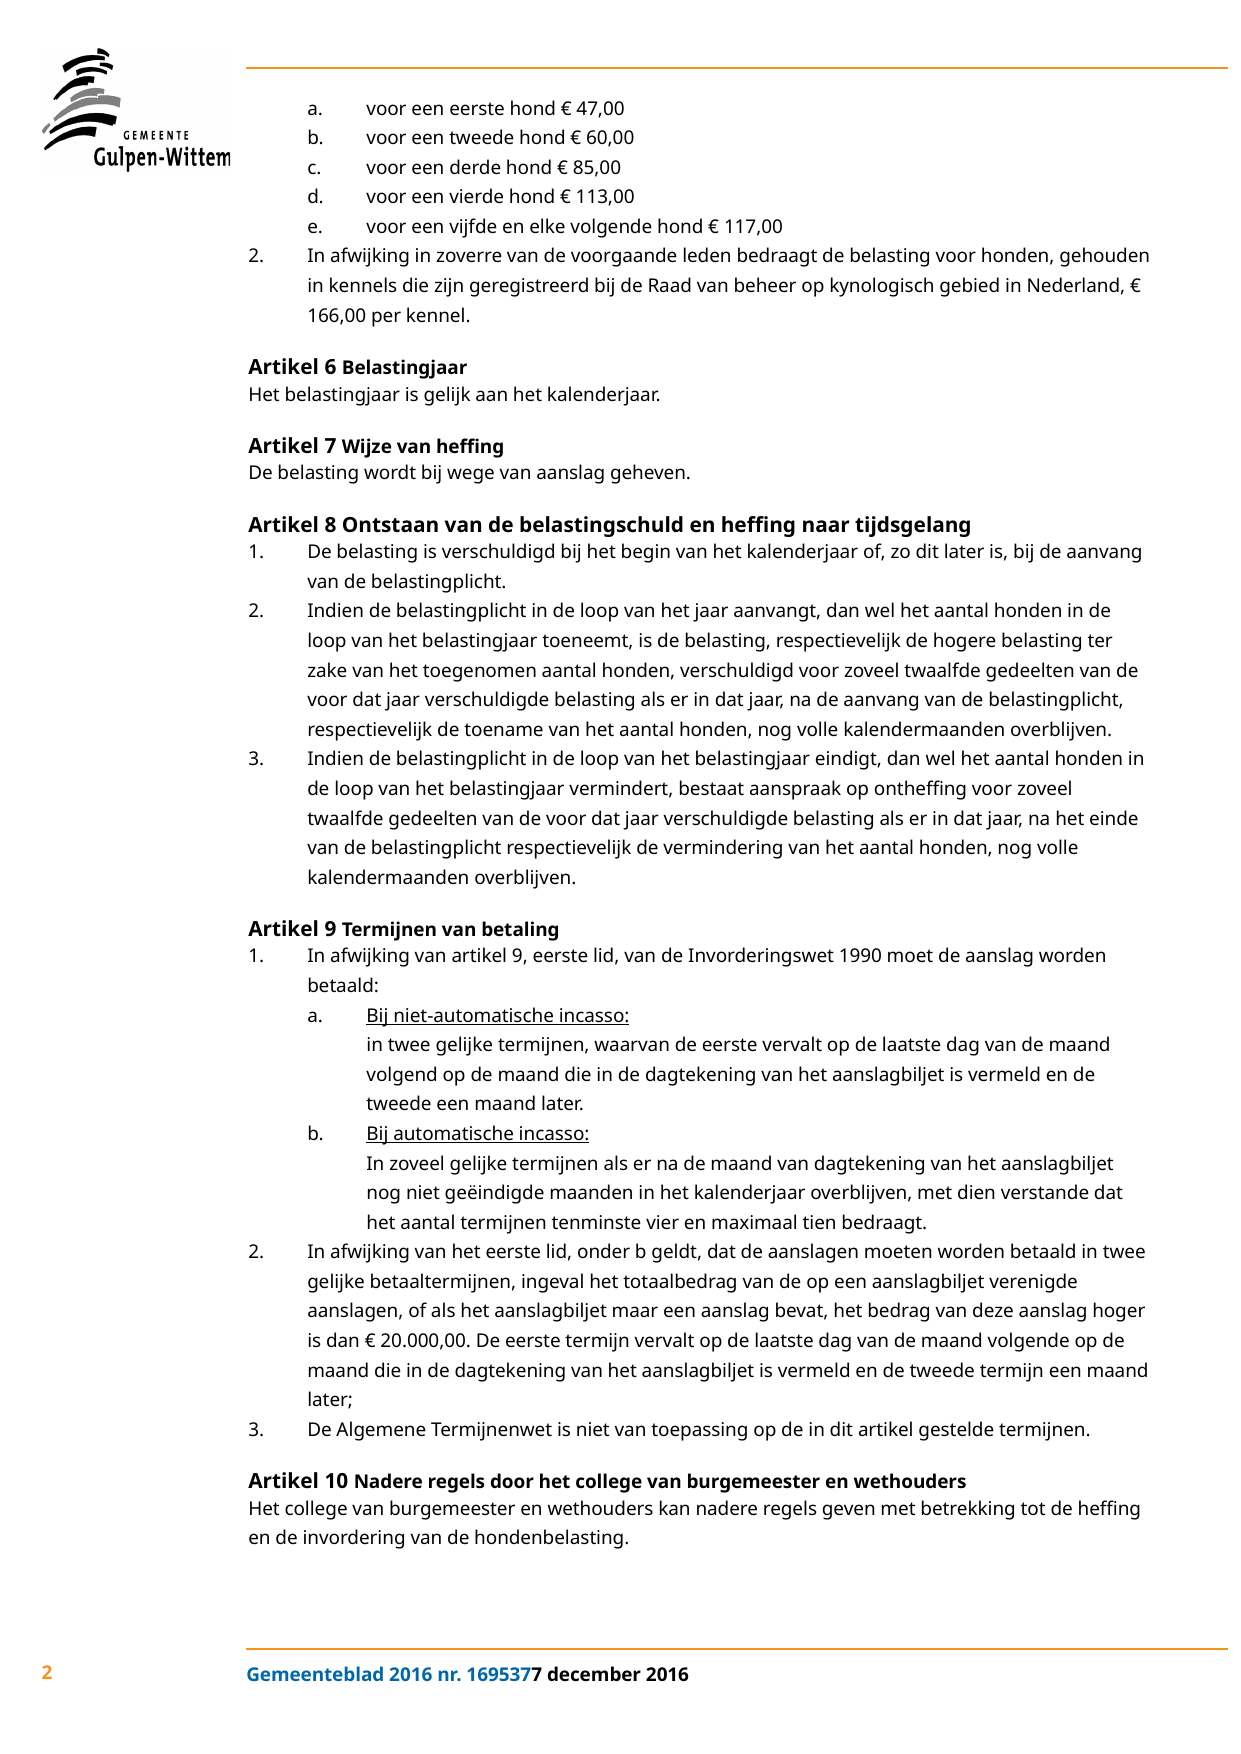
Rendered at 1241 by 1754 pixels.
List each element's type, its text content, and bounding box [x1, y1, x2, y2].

list voor een eerste hond € 47,00 [307, 95, 1152, 121]
list voor een derde hond € 85,00 [307, 154, 1152, 180]
text Het belastingjaar is gelijk aan het kalenderjaar. [248, 381, 1152, 406]
list In afwijking in zoverre van de voorgaande leden bedraagt de belasting voor honden, gehouden in kennels die zijn geregistreerd bij de Raad van beheer op kynologisch gebied in Nederland, € 166,00 per kennel. [248, 243, 1152, 328]
list De belasting is verschuldigd bij het begin van het kalenderjaar of, zo dit later is, bij de aanvang van de belastingplicht. [248, 538, 1152, 594]
list Bij automatische incasso: [307, 1120, 1152, 1146]
text Artikel 9 Termijnen van betaling [248, 914, 1152, 943]
list Bij niet-automatische incasso: [307, 1002, 1152, 1028]
list in twee gelijke termijnen, waarvan de eerste vervalt op de laatste dag van de maand volgend op de maand die in de dagtekening van het aanslagbiljet is vermeld en de tweede een maand later. [307, 1031, 1152, 1116]
list In zoveel gelijke termijnen als er na de maand van dagtekening van het aanslagbiljet nog niet geëindigde maanden in het kalenderjaar overblijven, met dien verstande dat het aantal termijnen tenminste vier en maximaal tien bedraagt. [307, 1150, 1152, 1235]
text Artikel 6 Belastingjaar [248, 352, 1152, 381]
text Artikel 7 Wijze van heffing [248, 431, 1152, 459]
list De Algemene Termijnenwet is niet van toepassing op de in dit artikel gestelde termijnen. [248, 1416, 1152, 1442]
list voor een tweede hond € 60,00 [307, 124, 1152, 150]
list In afwijking van artikel 9, eerste lid, van de Invorderingswet 1990 moet de aanslag worden betaald: [248, 943, 1152, 998]
text De belasting wordt bij wege van aanslag geheven. [248, 459, 1152, 485]
list Indien de belastingplicht in de loop van het belastingjaar eindigt, dan wel het aantal honden in de loop van het belastingjaar vermindert, bestaat aanspraak op ontheffing voor zoveel twaalfde gedeelten van de voor dat jaar verschuldigde belasting als er in dat jaar, na het einde van de belastingplicht respectievelijk de vermindering van het aantal honden, nog volle kalendermaanden overblijven. [248, 746, 1152, 889]
picture [41, 47, 231, 172]
list Indien de belastingplicht in de loop van het jaar aanvangt, dan wel het aantal honden in de loop van het belastingjaar toeneemt, is de belasting, respectievelijk de hogere belasting ter zake van het toegenomen aantal honden, verschuldigd voor zoveel twaalfde gedeelten van de voor dat jaar verschuldigde belasting als er in dat jaar, na de aanvang van de belastingplicht, respectievelijk de toename van het aantal honden, nog volle kalendermaanden overblijven. [248, 598, 1152, 742]
list voor een vierde hond € 113,00 [307, 183, 1152, 209]
text Artikel 10 Nadere regels door het college van burgemeester en wethouders [248, 1466, 1152, 1495]
list In afwijking van het eerste lid, onder b geldt, dat de aanslagen moeten worden betaald in twee gelijke betaaltermijnen, ingeval het totaalbedrag van de op een aanslagbiljet verenigde aanslagen, of als het aanslagbiljet maar een aanslag bevat, het bedrag van deze aanslag hoger is dan € 20.000,00. De eerste termijn vervalt op de laatste dag van de maand volgende op de maand die in de dagtekening van het aanslagbiljet is vermeld en de tweede termijn een maand later; [248, 1238, 1152, 1412]
list voor een vijfde en elke volgende hond € 117,00 [307, 213, 1152, 239]
text Het college van burgemeester en wethouders kan nadere regels geven met betrekking tot de heffing en de invordering van de hondenbelasting. [248, 1495, 1152, 1550]
text Artikel 8 Ontstaan van de belastingschuld en heffing naar tijdsgelang [248, 510, 1152, 538]
